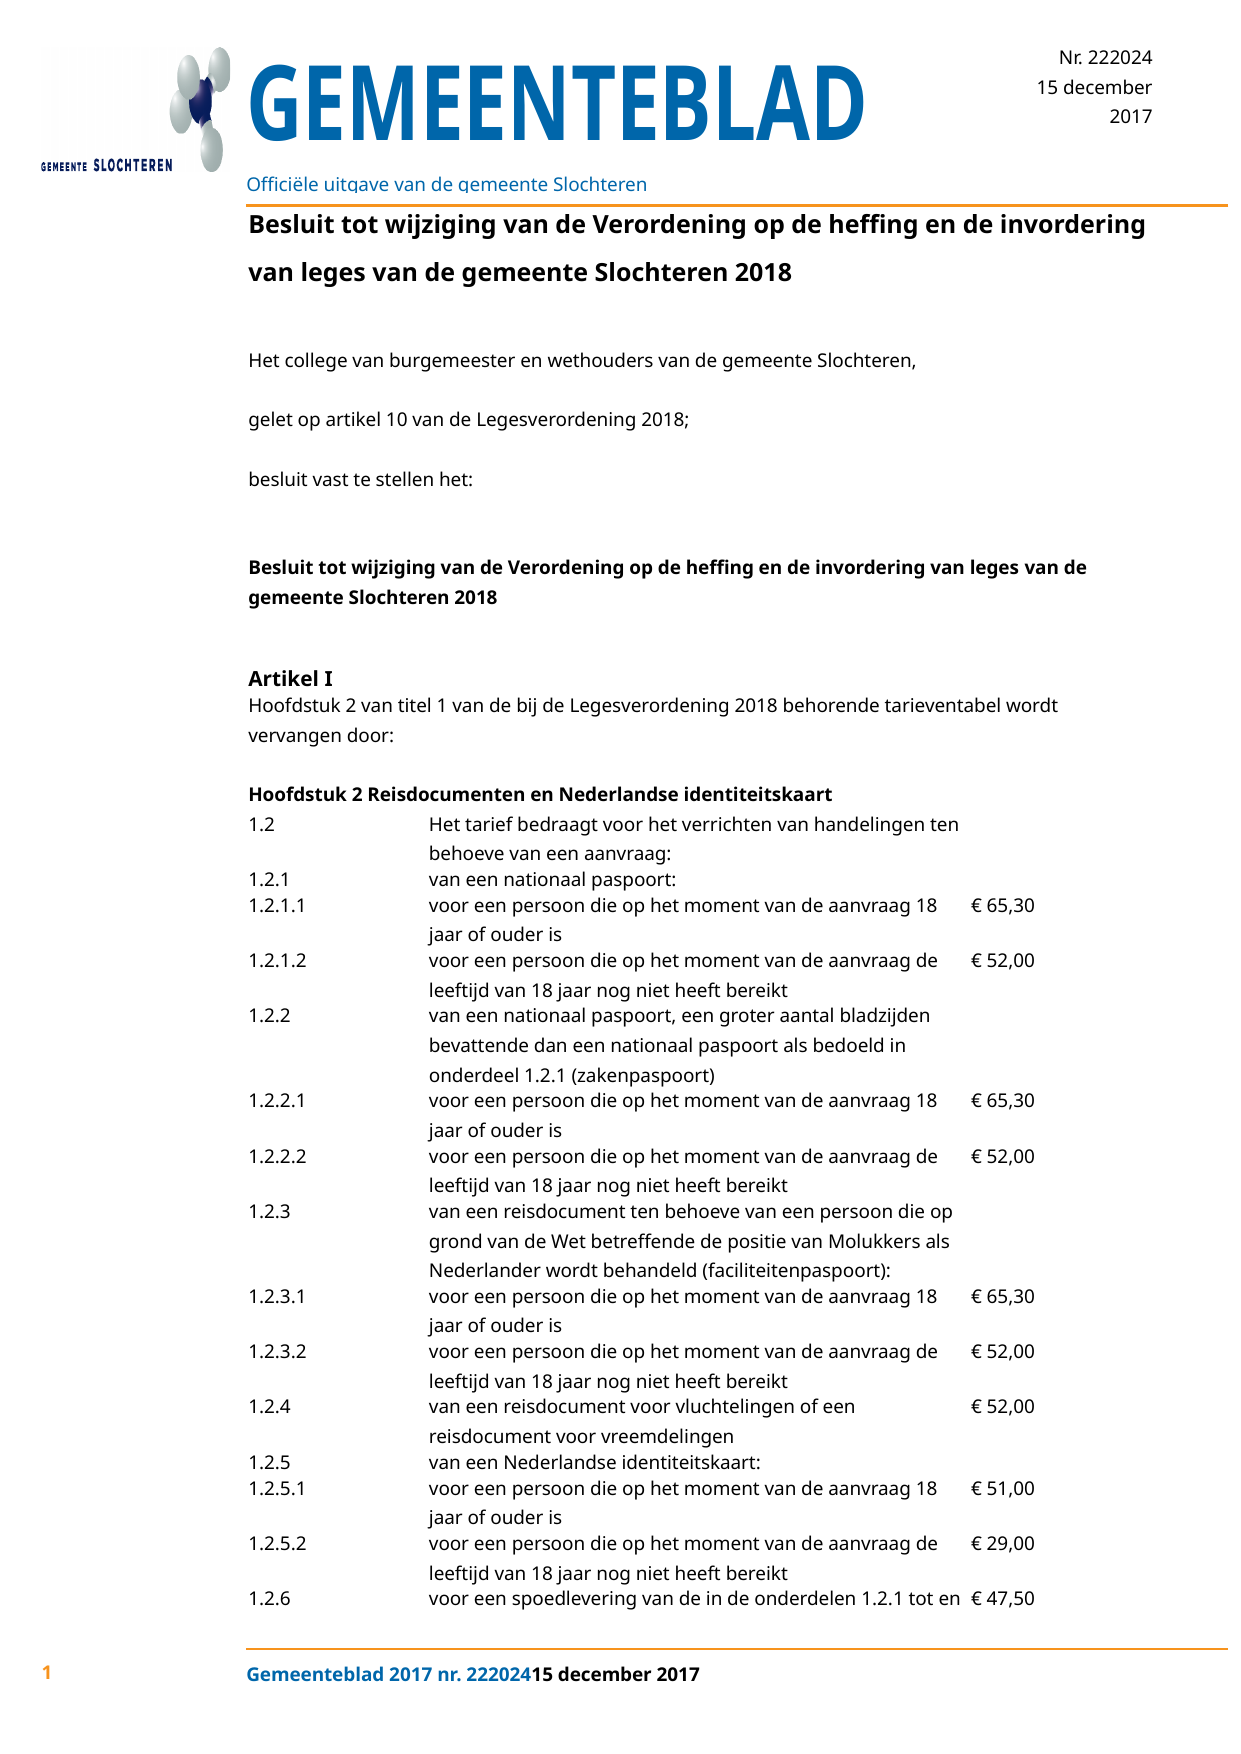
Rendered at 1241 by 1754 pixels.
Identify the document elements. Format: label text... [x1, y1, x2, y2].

table_cell voor een persoon die op het moment van de aanvraag 18 jaar of ouder is [429, 1283, 971, 1338]
table_cell voor een persoon die op het moment van de aanvraag de leeftijd van 18 jaar nog niet heeft bereikt [429, 1143, 971, 1198]
text Besluit tot wijziging van de Verordening op de heffing en de invordering van leges van de gemeente Slochteren 2018 [248, 207, 1152, 288]
table_cell voor een persoon die op het moment van de aanvraag 18 jaar of ouder is [429, 1475, 971, 1530]
table_cell van een Nederlandse identiteitskaart: [429, 1449, 971, 1475]
text gelet op artikel 10 van de Legesverordening 2018; [248, 407, 1152, 432]
table_cell 1.2.5.2 [248, 1530, 429, 1585]
table_cell 1.2.3 [248, 1198, 429, 1283]
table_cell van een nationaal paspoort: [429, 866, 971, 892]
table_cell van een reisdocument ten behoeve van een persoon die op grond van de Wet betreffende de positie van Molukkers als Nederlander wordt behandeld (faciliteitenpaspoort): [429, 1198, 971, 1283]
table_cell 1.2.3.1 [248, 1283, 429, 1338]
table_cell van een nationaal paspoort, een groter aantal bladzijden bevattende dan een nationaal paspoort als bedoeld in onderdeel 1.2.1 (zakenpaspoort) [429, 1003, 971, 1088]
table_cell 1.2.1 [248, 866, 429, 892]
text besluit vast te stellen het: [248, 466, 1152, 492]
table_header [971, 811, 1152, 866]
table_cell 1.2.5.1 [248, 1475, 429, 1530]
table_cell € 52,00 [971, 1394, 1152, 1449]
table_cell 1.2.4 [248, 1394, 429, 1449]
table_cell voor een spoedlevering van de in de onderdelen 1.2.1 tot en [429, 1585, 971, 1611]
table_cell 1.2.2.2 [248, 1143, 429, 1198]
table_cell € 65,30 [971, 892, 1152, 947]
table_cell [971, 866, 1152, 892]
table_cell [971, 1003, 1152, 1088]
table_cell voor een persoon die op het moment van de aanvraag de leeftijd van 18 jaar nog niet heeft bereikt [429, 1530, 971, 1585]
table_cell 1.2.6 [248, 1585, 429, 1611]
table_cell 1.2.5 [248, 1449, 429, 1475]
text Hoofdstuk 2 Reisdocumenten en Nederlandse identiteitskaart [248, 781, 1152, 807]
text Artikel I [248, 664, 1152, 693]
table_cell € 65,30 [971, 1283, 1152, 1338]
table_cell € 47,50 [971, 1585, 1152, 1611]
table_cell van een reisdocument voor vluchtelingen of een reisdocument voor vreemdelingen [429, 1394, 971, 1449]
table_cell € 65,30 [971, 1088, 1152, 1143]
table_cell 1.2.1.2 [248, 948, 429, 1003]
table_cell voor een persoon die op het moment van de aanvraag de leeftijd van 18 jaar nog niet heeft bereikt [429, 948, 971, 1003]
text Besluit tot wijziging van de Verordening op de heffing en de invordering van leges van de gemeente Slochteren 2018 [248, 554, 1152, 610]
table_cell voor een persoon die op het moment van de aanvraag de leeftijd van 18 jaar nog niet heeft bereikt [429, 1339, 971, 1394]
text Hoofdstuk 2 van titel 1 van de bij de Legesverordening 2018 behorende tarieventabel wordt vervangen door: [248, 693, 1152, 748]
table_cell 1.2.1.1 [248, 892, 429, 947]
table_cell voor een persoon die op het moment van de aanvraag 18 jaar of ouder is [429, 892, 971, 947]
table_header 1.2 [248, 811, 429, 866]
table_cell 1.2.2.1 [248, 1088, 429, 1143]
table_cell [971, 1449, 1152, 1475]
table_cell € 52,00 [971, 948, 1152, 1003]
table_cell [971, 1198, 1152, 1283]
table_cell voor een persoon die op het moment van de aanvraag 18 jaar of ouder is [429, 1088, 971, 1143]
text Het college van burgemeester en wethouders van de gemeente Slochteren, [248, 347, 1152, 373]
picture [41, 47, 231, 172]
table_cell 1.2.2 [248, 1003, 429, 1088]
table_cell € 29,00 [971, 1530, 1152, 1585]
table_cell € 51,00 [971, 1475, 1152, 1530]
table_cell € 52,00 [971, 1339, 1152, 1394]
table_header Het tarief bedraagt voor het verrichten van handelingen ten behoeve van een aanvraag: [429, 811, 971, 866]
table_cell 1.2.3.2 [248, 1339, 429, 1394]
table_cell € 52,00 [971, 1143, 1152, 1198]
